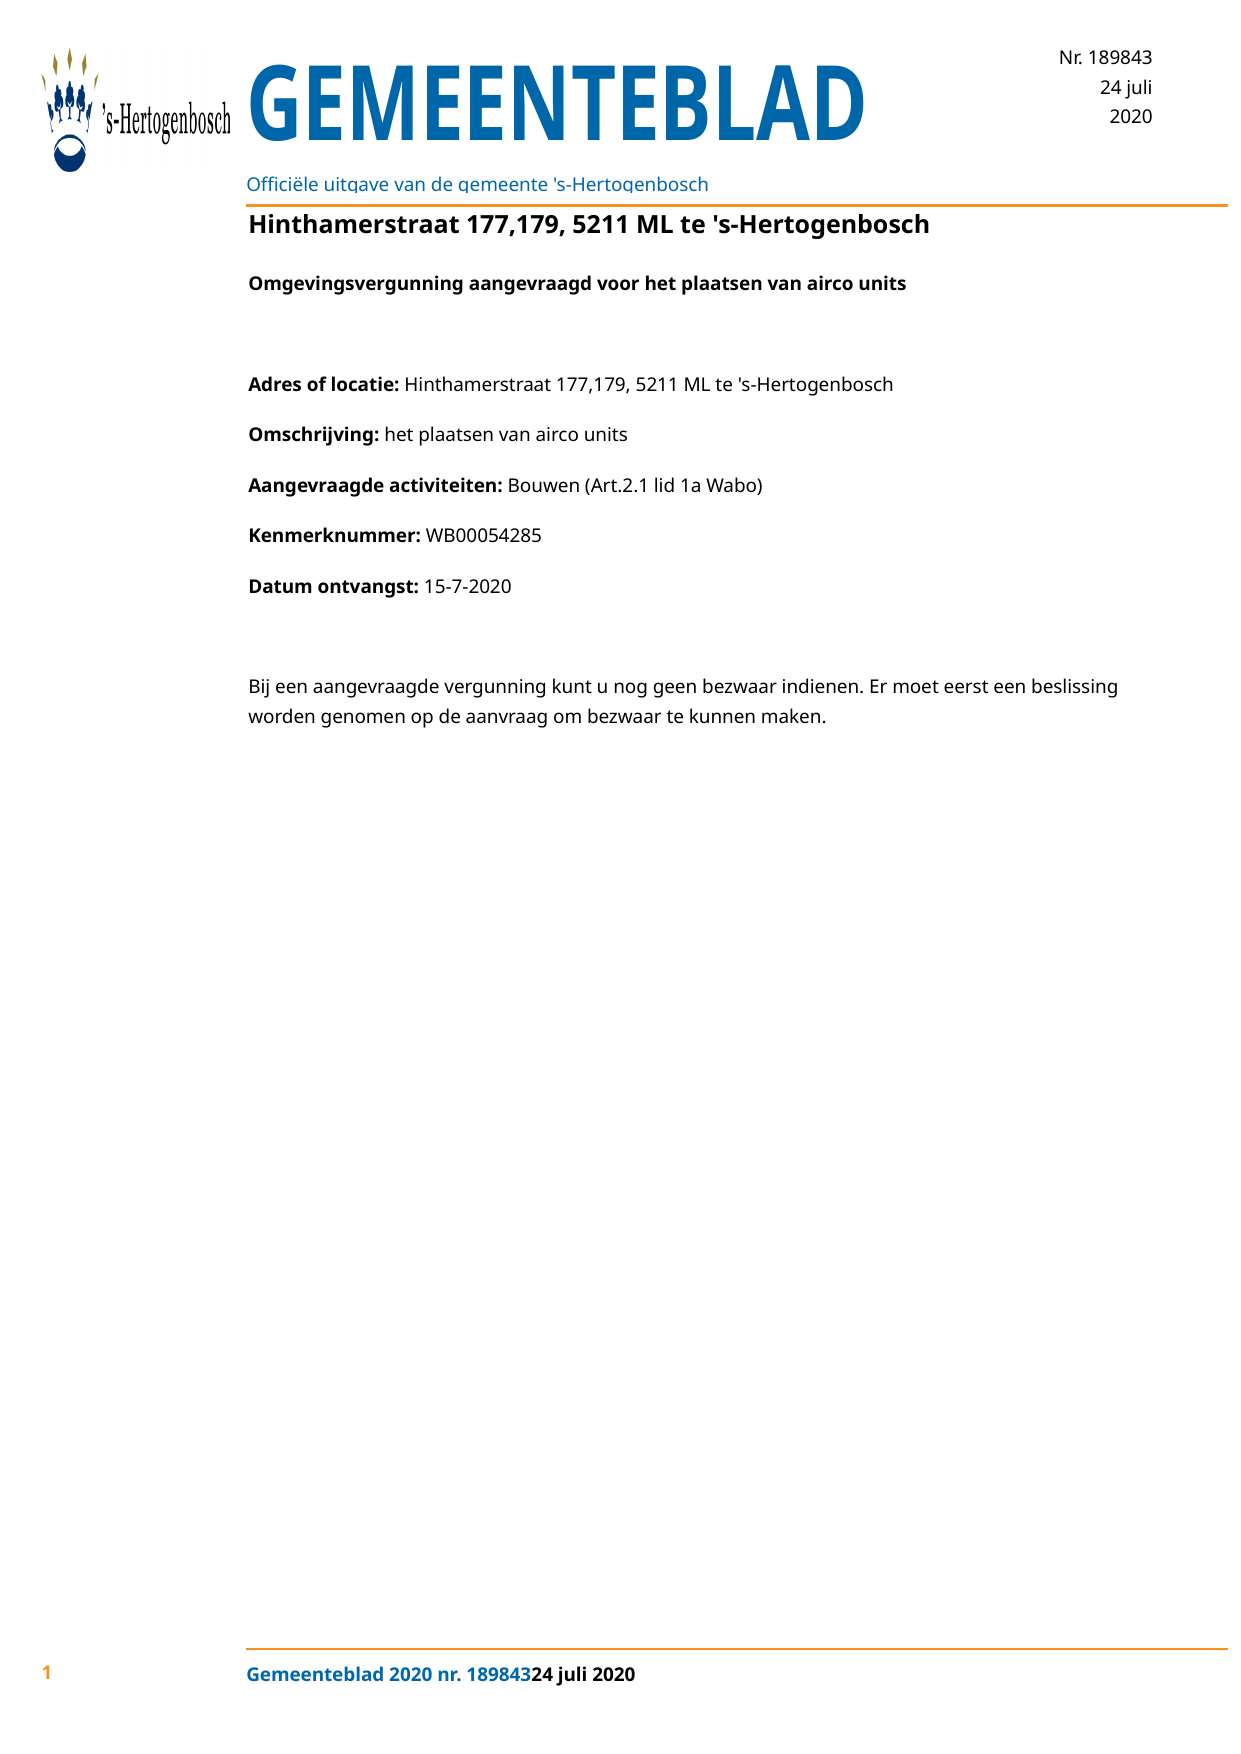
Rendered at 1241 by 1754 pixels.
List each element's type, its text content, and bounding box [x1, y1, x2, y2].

text Omschrijving: het plaatsen van airco units [248, 422, 1152, 447]
text Hinthamerstraat 177,179, 5211 ML te 's-Hertogenbosch [248, 207, 1152, 241]
picture [41, 47, 231, 172]
text Datum ontvangst: 15-7-2020 [248, 573, 1152, 598]
text Adres of locatie: Hinthamerstraat 177,179, 5211 ML te 's-Hertogenbosch [248, 371, 1152, 397]
text Kenmerknummer: WB00054285 [248, 522, 1152, 548]
text Bij een aangevraagde vergunning kunt u nog geen bezwaar indienen. Er moet eerst een beslissing worden genomen op de aanvraag om bezwaar te kunnen maken. [248, 674, 1152, 729]
text Aangevraagde activiteiten: Bouwen (Art.2.1 lid 1a Wabo) [248, 472, 1152, 498]
text Omgevingsvergunning aangevraagd voor het plaatsen van airco units [248, 270, 1152, 296]
